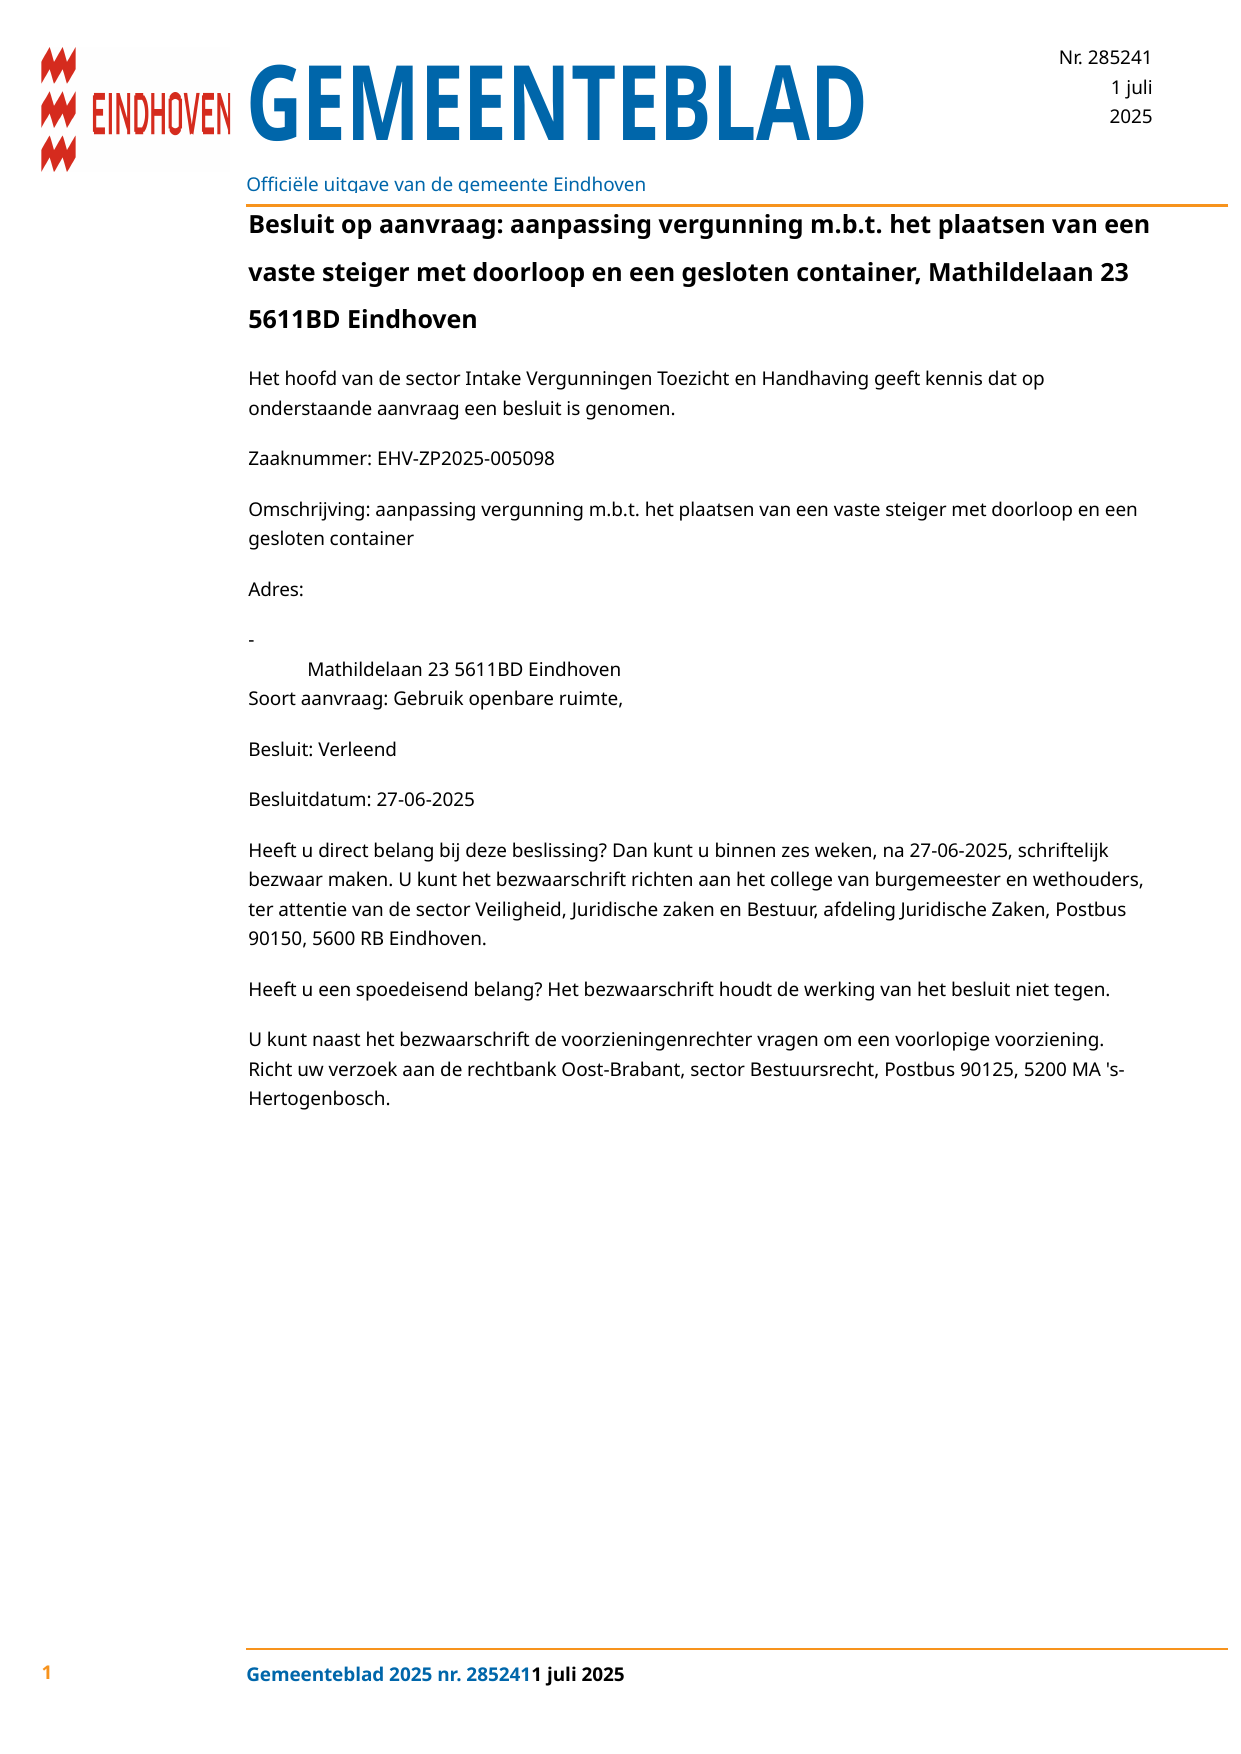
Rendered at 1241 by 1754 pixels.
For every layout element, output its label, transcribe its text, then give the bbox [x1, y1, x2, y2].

text Besluit: Verleend [248, 736, 1152, 762]
text Het hoofd van de sector Intake Vergunningen Toezicht en Handhaving geeft kennis dat op onderstaande aanvraag een besluit is genomen. [248, 366, 1152, 421]
text Heeft u een spoedeisend belang? Het bezwaarschrift houdt de werking van het besluit niet tegen. [248, 976, 1152, 1002]
text Zaaknummer: EHV-ZP2025-005098 [248, 446, 1152, 471]
text Adres: [248, 576, 1152, 602]
picture [41, 47, 231, 172]
text Omschrijving: aanpassing vergunning m.b.t. het plaatsen van een vaste steiger met doorloop en een gesloten container [248, 496, 1152, 551]
text Besluit op aanvraag: aanpassing vergunning m.b.t. het plaatsen van een vaste steiger met doorloop en een gesloten container, Mathildelaan 23 5611BD Eindhoven [248, 207, 1152, 336]
text U kunt naast het bezwaarschrift de voorzieningenrechter vragen om een voorlopige voorziening. Richt uw verzoek aan de rechtbank Oost-Brabant, sector Bestuursrecht, Postbus 90125, 5200 MA 's-Hertogenbosch. [248, 1026, 1152, 1111]
list Mathildelaan 23 5611BD Eindhoven [248, 656, 1152, 682]
text Besluitdatum: 27-06-2025 [248, 786, 1152, 812]
text Heeft u direct belang bij deze beslissing? Dan kunt u binnen zes weken, na 27-06-2025, schriftelijk bezwaar maken. U kunt het bezwaarschrift richten aan het college van burgemeester en wethouders, ter attentie van de sector Veiligheid, Juridische zaken en Bestuur, afdeling Juridische Zaken, Postbus 90150, 5600 RB Eindhoven. [248, 837, 1152, 951]
text Soort aanvraag: Gebruik openbare ruimte, [248, 686, 1152, 711]
